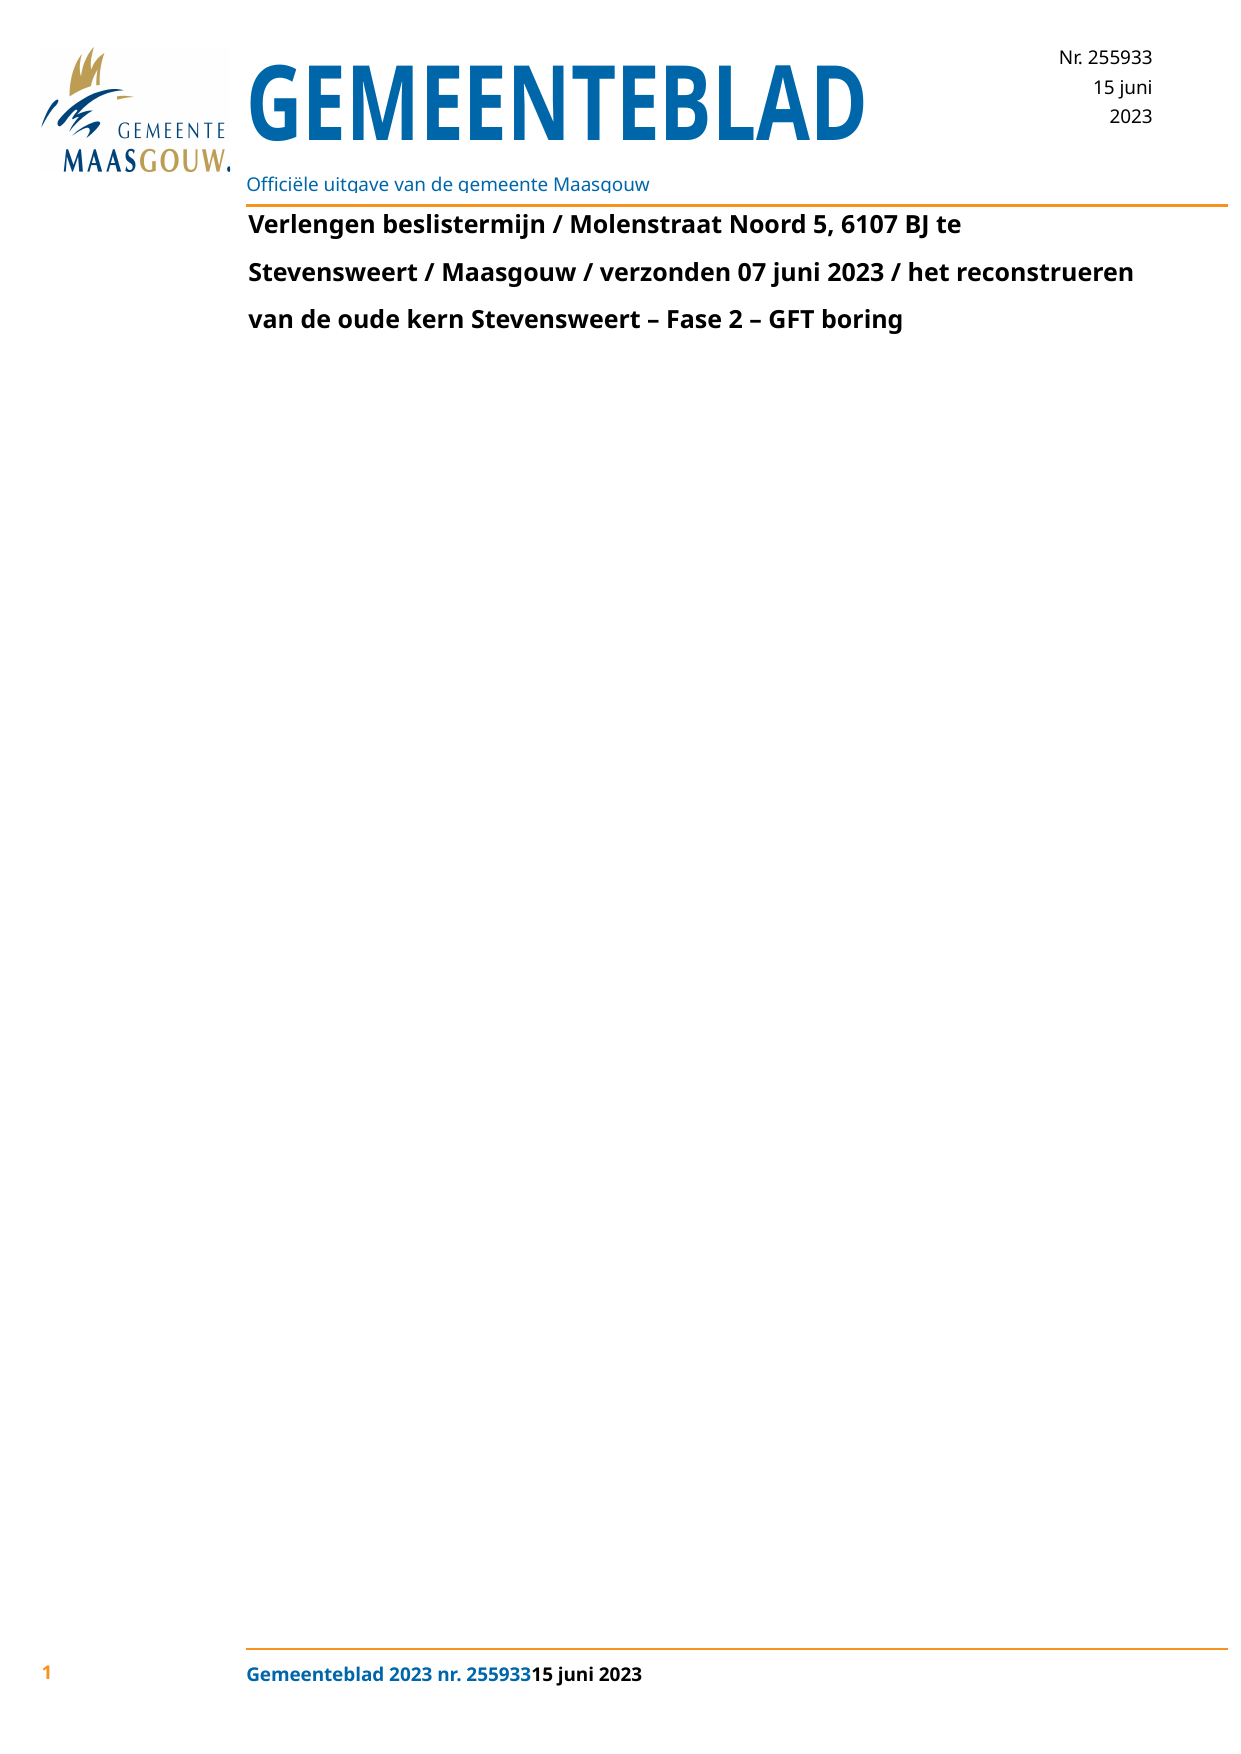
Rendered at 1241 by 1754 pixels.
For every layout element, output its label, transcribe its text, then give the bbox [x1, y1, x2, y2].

picture [41, 47, 231, 172]
text Verlengen beslistermijn / Molenstraat Noord 5, 6107 BJ te Stevensweert / Maasgouw / verzonden 07 juni 2023 / het reconstrueren van de oude kern Stevensweert – Fase 2 – GFT boring [248, 207, 1152, 336]
